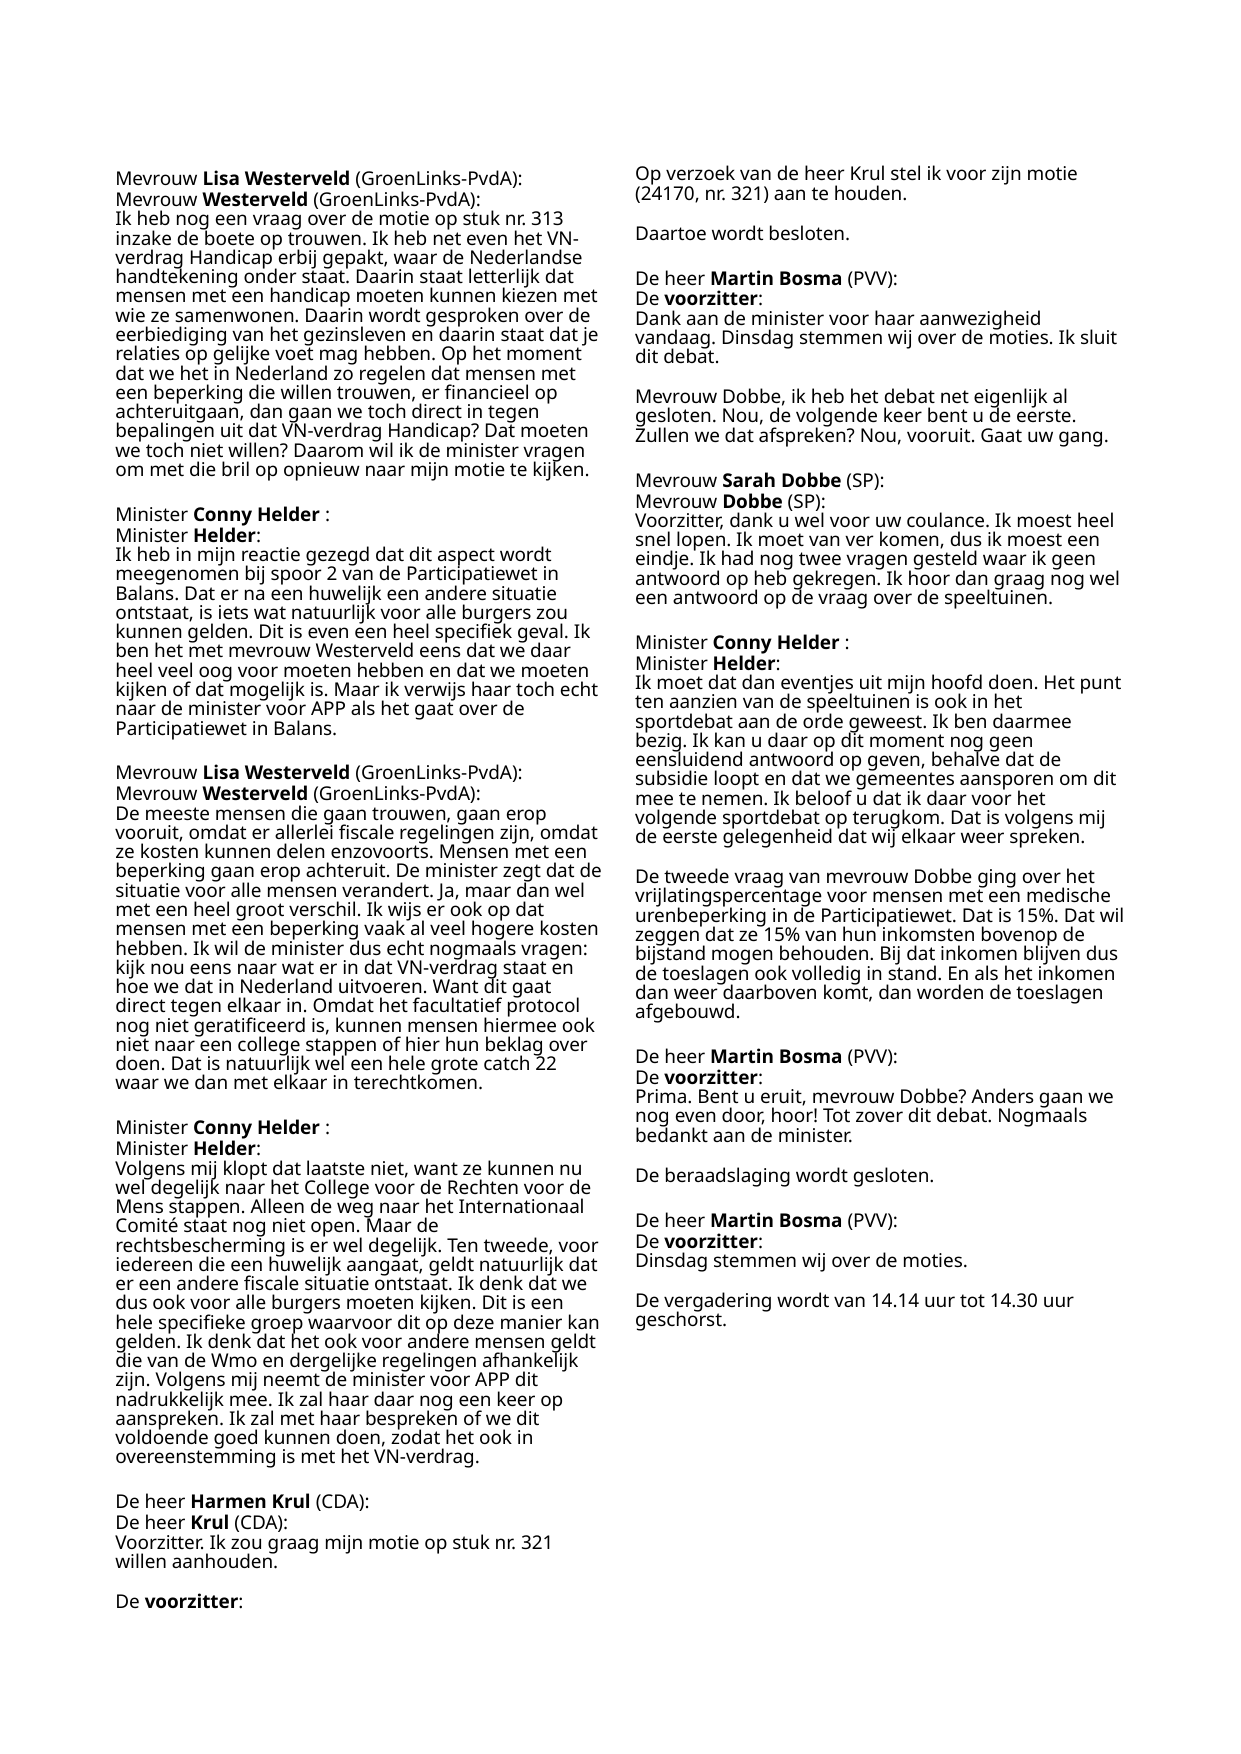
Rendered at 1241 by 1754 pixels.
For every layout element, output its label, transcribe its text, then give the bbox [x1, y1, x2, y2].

text Ik moet dat dan eventjes uit mijn hoofd doen. Het punt ten aanzien van de speeltuinen is ook in het sportdebat aan de orde geweest. Ik ben daarmee bezig. Ik kan u daar op dit moment nog geen eensluidend antwoord op geven, behalve dat de subsidie loopt en dat we gemeentes aansporen om dit mee te nemen. Ik beloof u dat ik daar voor het volgende sportdebat op terugkom. Dat is volgens mij de eerste gelegenheid dat wij elkaar weer spreken. [635, 674, 1125, 847]
text Dinsdag stemmen wij over de moties. [635, 1252, 1125, 1271]
text De heer Krul (CDA): [115, 1514, 605, 1534]
text Mevrouw Westerveld (GroenLinks-PvdA): [115, 785, 605, 804]
text De voorzitter: [635, 1069, 1125, 1088]
text Mevrouw Dobbe, ik heb het debat net eigenlijk al gesloten. Nou, de volgende keer bent u de eerste. Zullen we dat afspreken? Nou, vooruit. Gaat uw gang. [635, 388, 1125, 446]
text De beraadslaging wordt gesloten. [635, 1167, 1125, 1186]
text Ik heb nog een vraag over de motie op stuk nr. 313 inzake de boete op trouwen. Ik heb net even het VN-verdrag Handicap erbij gepakt, waar de Nederlandse handtekening onder staat. Daarin staat letterlijk dat mensen met een handicap moeten kunnen kiezen met wie ze samenwonen. Daarin wordt gesproken over de eerbiediging van het gezinsleven en daarin staat dat je relaties op gelijke voet mag hebben. Op het moment dat we het in Nederland zo regelen dat mensen met een beperking die willen trouwen, er financieel op achteruitgaan, dan gaan we toch direct in tegen bepalingen uit dat VN-verdrag Handicap? Dat moeten we toch niet willen? Daarom wil ik de minister vragen om met die bril op opnieuw naar mijn motie te kijken. [115, 210, 605, 480]
text Ik heb in mijn reactie gezegd dat dit aspect wordt meegenomen bij spoor 2 van de Participatiewet in Balans. Dat er na een huwelijk een andere situatie ontstaat, is iets wat natuurlijk voor alle burgers zou kunnen gelden. Dit is even een heel specifiek geval. Ik ben het met mevrouw Westerveld eens dat we daar heel veel oog voor moeten hebben en dat we moeten kijken of dat mogelijk is. Maar ik verwijs haar toch echt naar de minister voor APP als het gaat over de Participatiewet in Balans. [115, 546, 605, 739]
text Minister Conny Helder : [115, 501, 605, 527]
text De vergadering wordt van 14.14 uur tot 14.30 uur geschorst. [635, 1292, 1125, 1331]
text Mevrouw Lisa Westerveld (GroenLinks-PvdA): [115, 759, 605, 785]
text Op verzoek van de heer Krul stel ik voor zijn motie (24170, nr. 321) aan te houden. [635, 165, 1125, 204]
text Mevrouw Dobbe (SP): [635, 493, 1125, 512]
text Prima. Bent u eruit, mevrouw Dobbe? Anders gaan we nog even door, hoor! Tot zover dit debat. Nogmaals bedankt aan de minister. [635, 1088, 1125, 1146]
text De tweede vraag van mevrouw Dobbe ging over het vrijlatingspercentage voor mensen met een medische urenbeperking in de Participatiewet. Dat is 15%. Dat wil zeggen dat ze 15% van hun inkomsten bovenop de bijstand mogen behouden. Bij dat inkomen blijven dus de toeslagen ook volledig in stand. En als het inkomen dan weer daarboven komt, dan worden de toeslagen afgebouwd. [635, 868, 1125, 1022]
text Minister Helder: [635, 655, 1125, 674]
text De voorzitter: [635, 290, 1125, 310]
text Dank aan de minister voor haar aanwezigheid vandaag. Dinsdag stemmen wij over de moties. Ik sluit dit debat. [635, 310, 1125, 367]
text Voorzitter. Ik zou graag mijn motie op stuk nr. 321 willen aanhouden. [115, 1534, 605, 1572]
text De voorzitter: [635, 1233, 1125, 1252]
text Minister Helder: [115, 1140, 605, 1159]
text Mevrouw Westerveld (GroenLinks-PvdA): [115, 191, 605, 210]
text De heer Martin Bosma (PVV): [635, 1207, 1125, 1233]
text Mevrouw Lisa Westerveld (GroenLinks-PvdA): [115, 165, 605, 191]
text Minister Conny Helder : [115, 1114, 605, 1140]
text De meeste mensen die gaan trouwen, gaan erop vooruit, omdat er allerlei fiscale regelingen zijn, omdat ze kosten kunnen delen enzovoorts. Mensen met een beperking gaan erop achteruit. De minister zegt dat de situatie voor alle mensen verandert. Ja, maar dan wel met een heel groot verschil. Ik wijs er ook op dat mensen met een beperking vaak al veel hogere kosten hebben. Ik wil de minister dus echt nogmaals vragen: kijk nou eens naar wat er in dat VN-verdrag staat en hoe we dat in Nederland uitvoeren. Want dit gaat direct tegen elkaar in. Omdat het facultatief protocol nog niet geratificeerd is, kunnen mensen hiermee ook niet naar een college stappen of hier hun beklag over doen. Dat is natuurlijk wel een hele grote catch 22 waar we dan met elkaar in terechtkomen. [115, 804, 605, 1094]
text Minister Conny Helder : [635, 629, 1125, 655]
text De voorzitter: [115, 1593, 605, 1612]
text Voorzitter, dank u wel voor uw coulance. Ik moest heel snel lopen. Ik moet van ver komen, dus ik moest een eindje. Ik had nog twee vragen gesteld waar ik geen antwoord op heb gekregen. Ik hoor dan graag nog wel een antwoord op de vraag over de speeltuinen. [635, 512, 1125, 608]
text De heer Martin Bosma (PVV): [635, 1043, 1125, 1069]
text Daartoe wordt besloten. [635, 224, 1125, 244]
text De heer Martin Bosma (PVV): [635, 265, 1125, 290]
text Minister Helder: [115, 527, 605, 546]
text De heer Harmen Krul (CDA): [115, 1489, 605, 1514]
text Volgens mij klopt dat laatste niet, want ze kunnen nu wel degelijk naar het College voor de Rechten voor de Mens stappen. Alleen de weg naar het Internationaal Comité staat nog niet open. Maar de rechtsbescherming is er wel degelijk. Ten tweede, voor iedereen die een huwelijk aangaat, geldt natuurlijk dat er een andere fiscale situatie ontstaat. Ik denk dat we dus ook voor alle burgers moeten kijken. Dit is een hele specifieke groep waarvoor dit op deze manier kan gelden. Ik denk dat het ook voor andere mensen geldt die van de Wmo en dergelijke regelingen afhankelijk zijn. Volgens mij neemt de minister voor APP dit nadrukkelijk mee. Ik zal haar daar nog een keer op aanspreken. Ik zal met haar bespreken of we dit voldoende goed kunnen doen, zodat het ook in overeenstemming is met het VN-verdrag. [115, 1159, 605, 1468]
text Mevrouw Sarah Dobbe (SP): [635, 467, 1125, 493]
